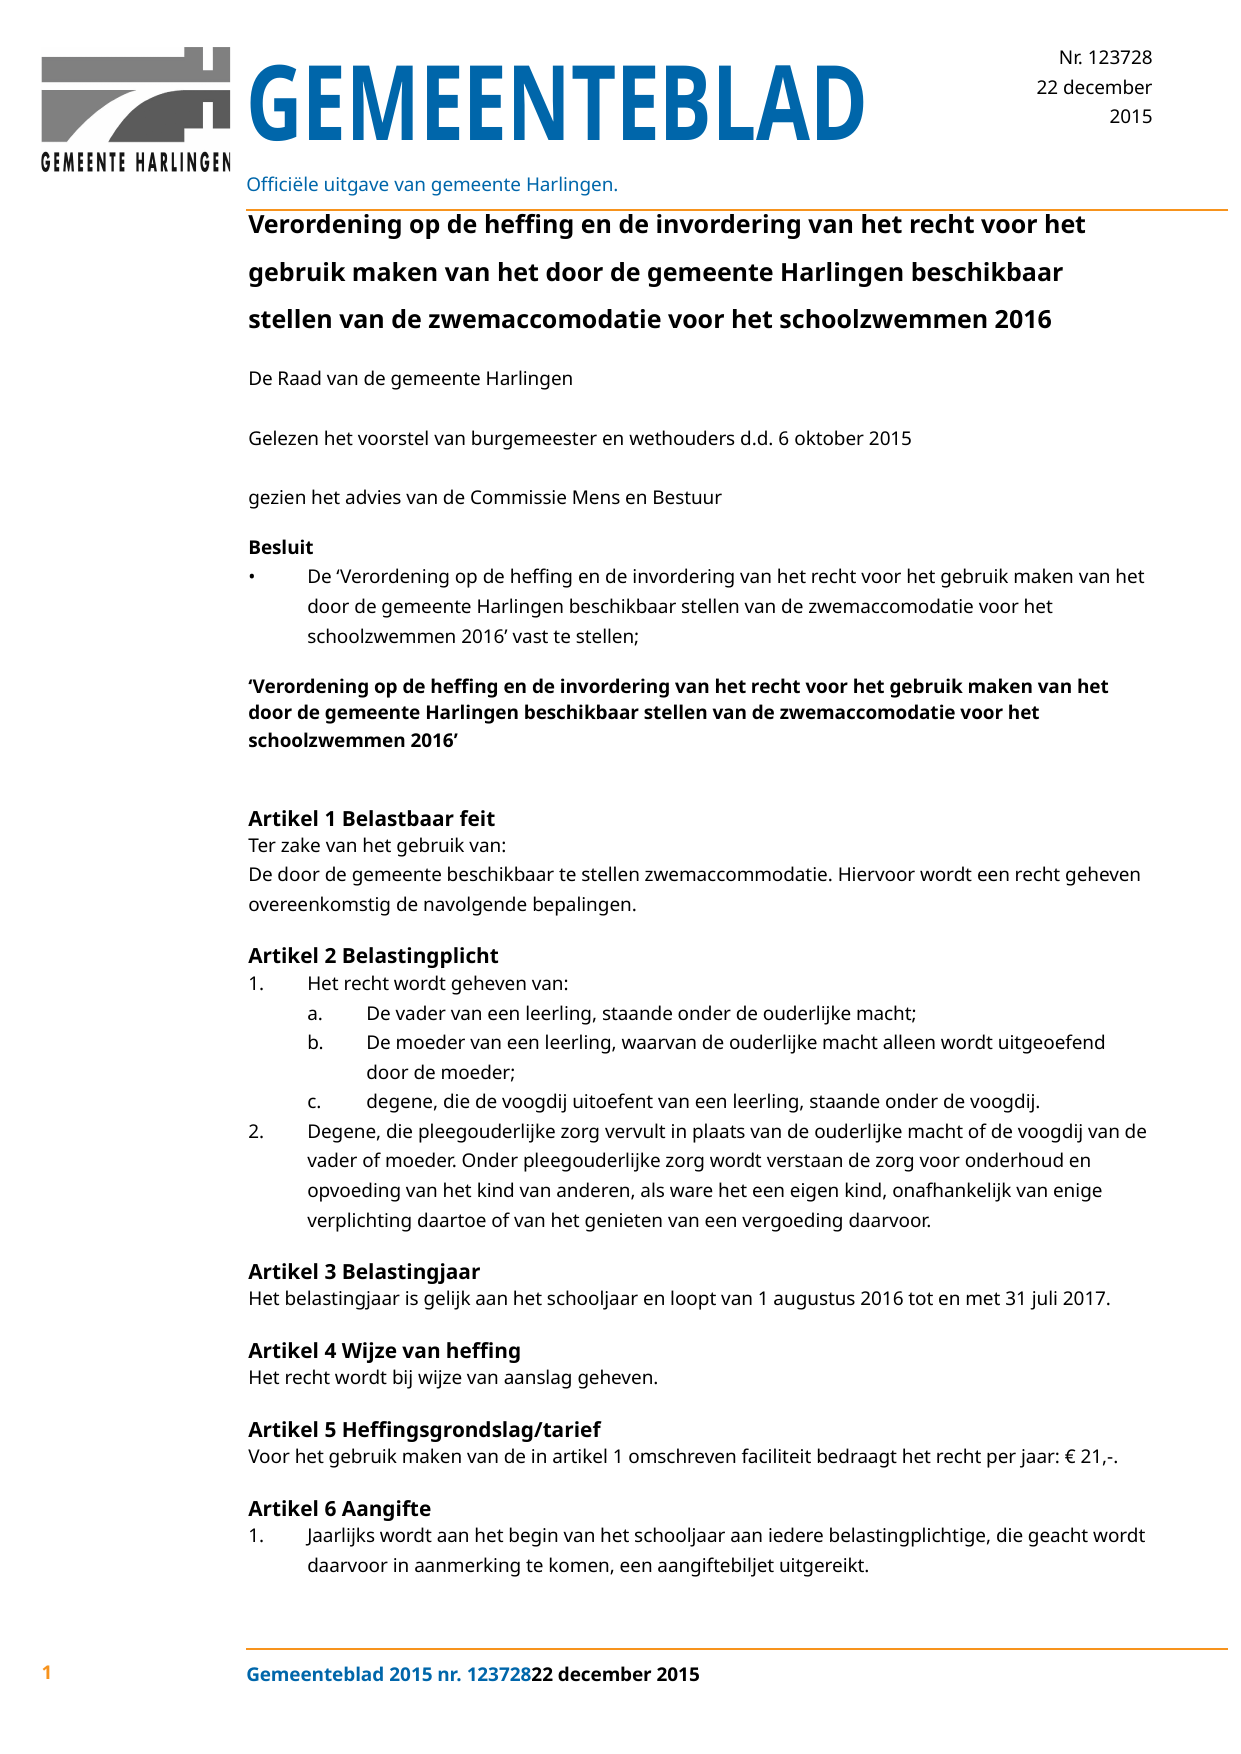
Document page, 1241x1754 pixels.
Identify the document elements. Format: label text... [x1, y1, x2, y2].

text Voor het gebruik maken van de in artikel 1 omschreven faciliteit bedraagt het recht per jaar: € 21,-. [248, 1443, 1152, 1469]
text Het belastingjaar is gelijk aan het schooljaar en loopt van 1 augustus 2016 tot en met 31 juli 2017. [248, 1286, 1152, 1311]
text Artikel 5 Heffingsgrondslag/tarief [248, 1415, 1152, 1443]
text Ter zake van het gebruik van: [248, 832, 1152, 858]
list degene, die de voogdij uitoefent van een leerling, staande onder de voogdij. [307, 1088, 1152, 1114]
picture [41, 47, 231, 172]
list Degene, die pleegouderlijke zorg vervult in plaats van de ouderlijke macht of de voogdij van de vader of moeder. Onder pleegouderlijke zorg wordt verstaan de zorg voor onderhoud en opvoeding van het kind van anderen, als ware het een eigen kind, onafhankelijk van enige verplichting daartoe of van het genieten van een vergoeding daarvoor. [248, 1118, 1152, 1232]
text Artikel 6 Aangifte [248, 1494, 1152, 1522]
list De vader van een leerling, staande onder de ouderlijke macht; [307, 1000, 1152, 1025]
text gezien het advies van de Commissie Mens en Bestuur [248, 484, 1152, 509]
text Verordening op de heffing en de invordering van het recht voor het gebruik maken van het door de gemeente Harlingen beschikbaar stellen van de zwemaccomodatie voor het schoolzwemmen 2016 [248, 211, 1152, 336]
text Artikel 3 Belastingjaar [248, 1257, 1152, 1286]
list Jaarlijks wordt aan het begin van het schooljaar aan iedere belastingplichtige, die geacht wordt daarvoor in aanmerking te komen, een aangiftebiljet uitgereikt. [248, 1522, 1152, 1577]
text ‘Verordening op de heffing en de invordering van het recht voor het gebruik maken van het door de gemeente Harlingen beschikbaar stellen van de zwemaccomodatie voor het schoolzwemmen 2016’ [248, 673, 1152, 753]
text Besluit [248, 534, 1152, 560]
list De moeder van een leerling, waarvan de ouderlijke macht alleen wordt uitgeoefend door de moeder; [307, 1029, 1152, 1084]
text Artikel 2 Belastingplicht [248, 942, 1152, 970]
text Gelezen het voorstel van burgemeester en wethouders d.d. 6 oktober 2015 [248, 425, 1152, 450]
text De Raad van de gemeente Harlingen [248, 366, 1152, 391]
list De ‘Verordening op de heffing en de invordering van het recht voor het gebruik maken van het door de gemeente Harlingen beschikbaar stellen van de zwemaccomodatie voor het schoolzwemmen 2016’ vast te stellen; [248, 564, 1152, 649]
text Het recht wordt bij wijze van aanslag geheven. [248, 1364, 1152, 1390]
text Artikel 4 Wijze van heffing [248, 1336, 1152, 1364]
list Het recht wordt geheven van: [248, 970, 1152, 996]
text Artikel 1 Belastbaar feit [248, 804, 1152, 832]
text De door de gemeente beschikbaar te stellen zwemaccommodatie. Hiervoor wordt een recht geheven overeenkomstig de navolgende bepalingen. [248, 862, 1152, 917]
